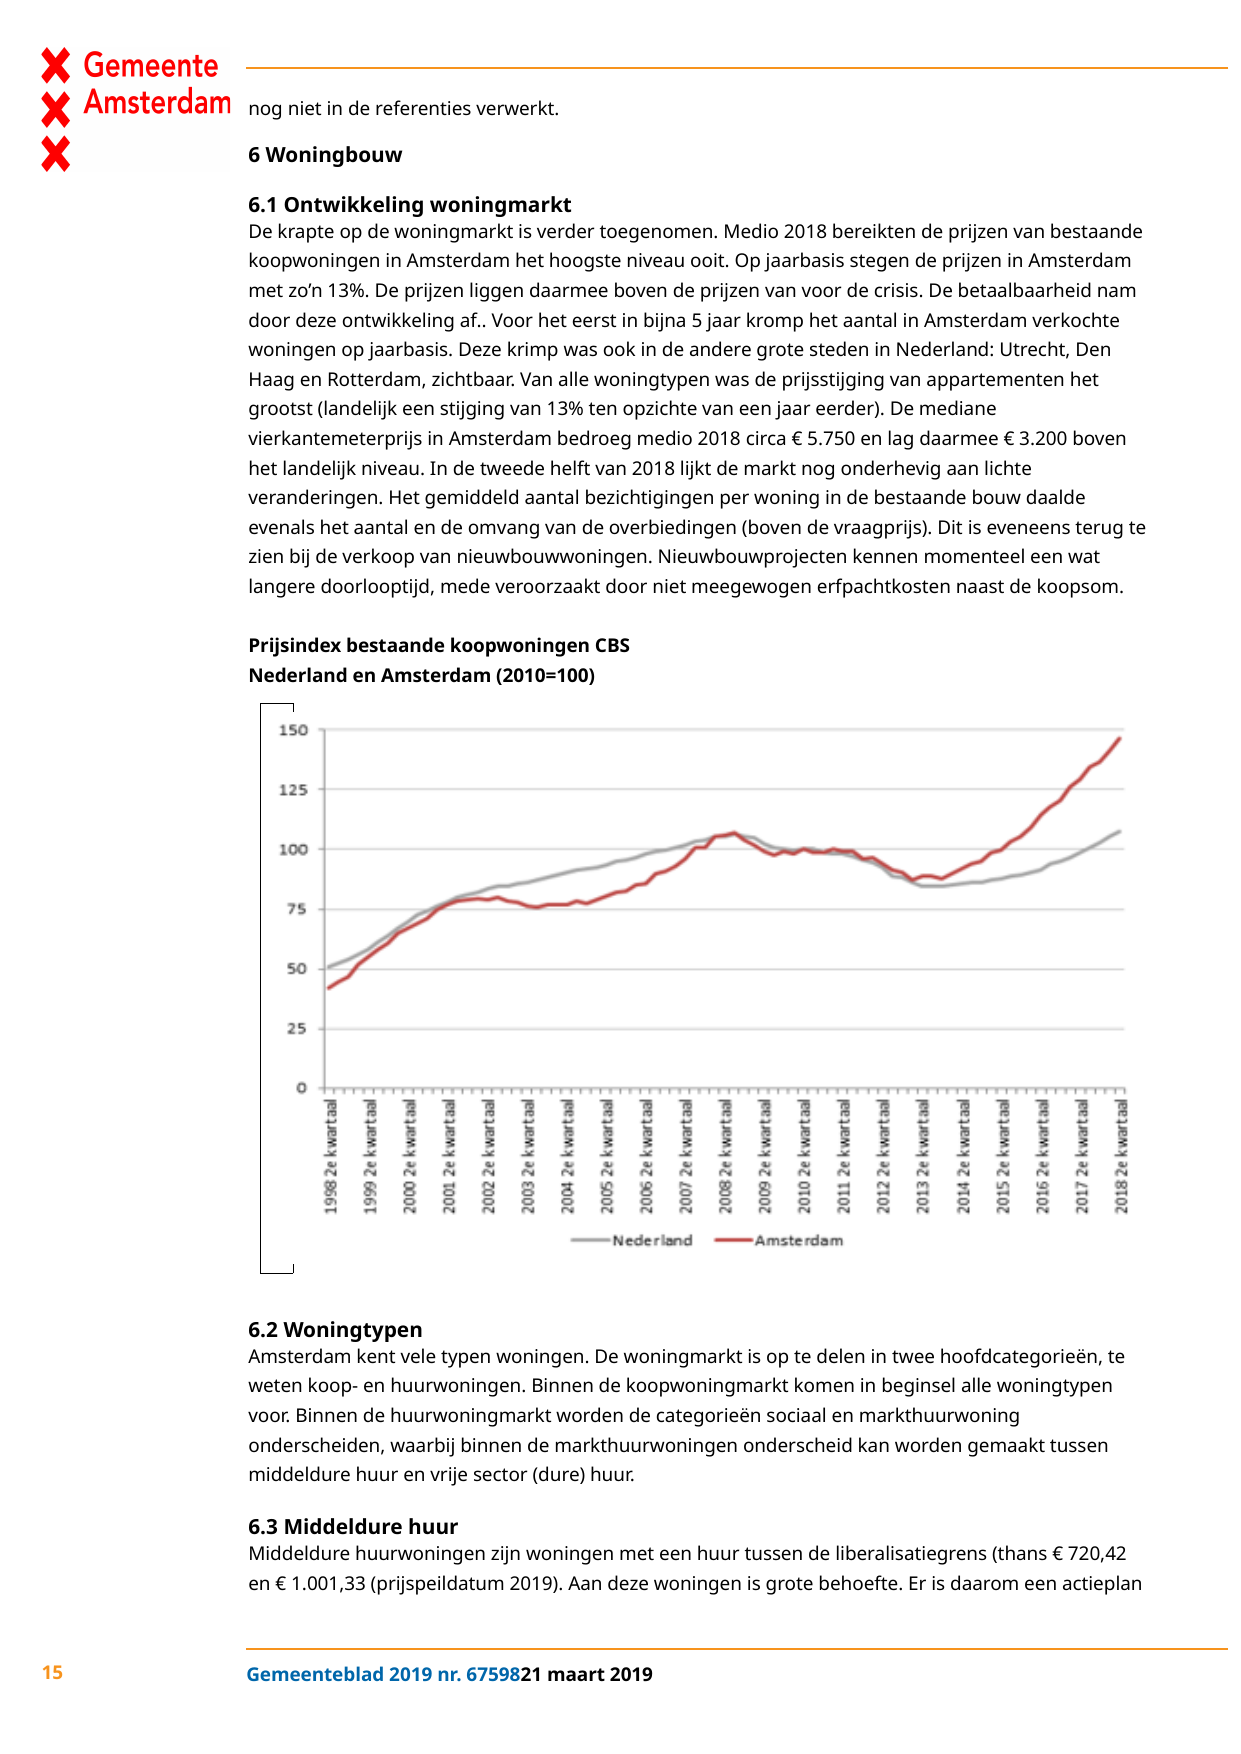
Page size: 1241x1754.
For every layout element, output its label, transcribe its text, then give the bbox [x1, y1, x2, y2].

text De krapte op de woningmarkt is verder toegenomen. Medio 2018 bereikten de prijzen van bestaande koopwoningen in Amsterdam het hoogste niveau ooit. Op jaarbasis stegen de prijzen in Amsterdam met zo’n 13%. De prijzen liggen daarmee boven de prijzen van voor de crisis. De betaalbaarheid nam door deze ontwikkeling af.. Voor het eerst in bijna 5 jaar kromp het aantal in Amsterdam verkochte woningen op jaarbasis. Deze krimp was ook in de andere grote steden in Nederland: Utrecht, Den Haag en Rotterdam, zichtbaar. Van alle woningtypen was de prijsstijging van appartementen het grootst (landelijk een stijging van 13% ten opzichte van een jaar eerder). De mediane vierkantemeterprijs in Amsterdam bedroeg medio 2018 circa € 5.750 en lag daarmee € 3.200 boven het landelijk niveau. In de tweede helft van 2018 lijkt de markt nog onderhevig aan lichte veranderingen. Het gemiddeld aantal bezichtigingen per woning in de bestaande bouw daalde evenals het aantal en de omvang van de overbiedingen (boven de vraagprijs). Dit is eveneens terug te zien bij de verkoop van nieuwbouwwoningen. Nieuwbouwprojecten kennen momenteel een wat langere doorlooptijd, mede veroorzaakt door niet meegewogen erfpachtkosten naast de koopsom. [248, 218, 1152, 599]
text Middeldure huurwoningen zijn woningen met een huur tussen de liberalisatiegrens (thans € 720,42 en € 1.001,33 (prijspeildatum 2019). Aan deze woningen is grote behoefte. Er is daarom een actieplan [248, 1540, 1152, 1596]
text 6.2 Woningtypen [248, 1315, 1152, 1343]
text 6 Woningbouw [248, 140, 1152, 169]
text 6.1 Ontwikkeling woningmarkt [248, 190, 1152, 218]
text 6.3 Middeldure huur [248, 1512, 1152, 1540]
picture [41, 47, 231, 172]
picture [268, 712, 1173, 1264]
text Amsterdam kent vele typen woningen. De woningmarkt is op te delen in twee hoofdcategorieën, te weten koop- en huurwoningen. Binnen de koopwoningmarkt komen in beginsel alle woningtypen voor. Binnen de huurwoningmarkt worden de categorieën sociaal en markthuurwoning onderscheiden, waarbij binnen de markthuurwoningen onderscheid kan worden gemaakt tussen middeldure huur en vrije sector (dure) huur. [248, 1343, 1152, 1487]
text Prijsindex bestaande koopwoningen CBS [248, 632, 1152, 658]
text nog niet in de referenties verwerkt. [248, 95, 1152, 121]
text Nederland en Amsterdam (2010=100) [248, 662, 1152, 688]
